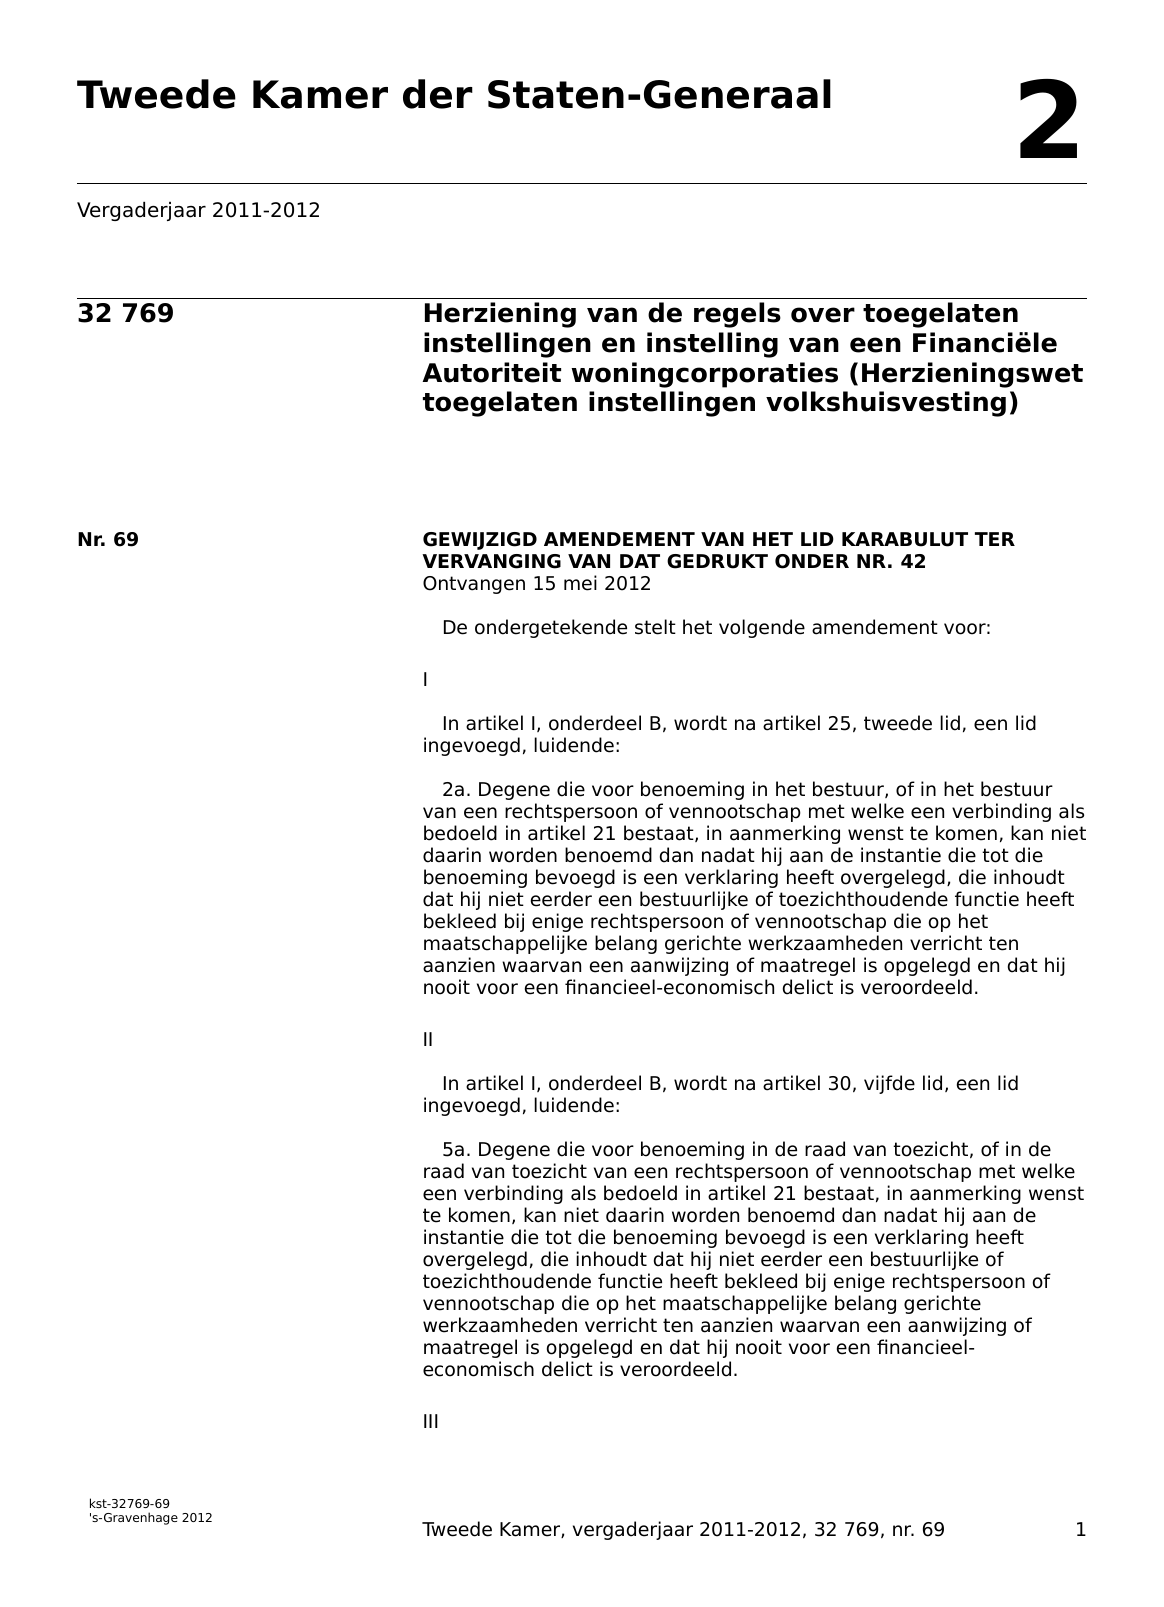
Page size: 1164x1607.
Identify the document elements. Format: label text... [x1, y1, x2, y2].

table_cell Vergaderjaar 2011-2012 [77, 184, 1087, 298]
text De ondergetekende stelt het volgende amendement voor: [422, 617, 1087, 639]
table_header Tweede Kamer der Staten-Generaal [77, 59, 886, 183]
subtitle III [422, 1411, 1087, 1433]
subtitle II [422, 1029, 1087, 1051]
text Ontvangen 15 mei 2012 [422, 573, 1087, 595]
text In artikel I, onderdeel B, wordt na artikel 25, tweede lid, een lid ingevoegd, luidende: [422, 713, 1087, 757]
text In artikel I, onderdeel B, wordt na artikel 30, vijfde lid, een lid ingevoegd, luidende: [422, 1073, 1087, 1117]
subtitle 32 769 Herziening van de regels over toegelaten instellingen en instelling van een Financiële Autoriteit woningcorporaties (Herzieningswet toegelaten instellingen volkshuisvesting) [77, 299, 1087, 418]
subtitle Nr. 69 GEWIJZIGD AMENDEMENT VAN HET LID KARABULUT TER VERVANGING VAN DAT GEDRUKT ONDER NR. 42 [77, 529, 1087, 573]
text 2a. Degene die voor benoeming in het bestuur, of in het bestuur van een rechtspersoon of vennootschap met welke een verbinding als bedoeld in artikel 21 bestaat, in aanmerking wenst te komen, kan niet daarin worden benoemd dan nadat hij aan de instantie die tot die benoeming bevoegd is een verklaring heeft overgelegd, die inhoudt dat hij niet eerder een bestuurlijke of toezichthoudende functie heeft bekleed bij enige rechtspersoon of vennootschap die op het maatschappelijke belang gerichte werkzaamheden verricht ten aanzien waarvan een aanwijzing of maatregel is opgelegd en dat hij nooit voor een financieel-economisch delict is veroordeeld. [422, 779, 1087, 999]
text 5a. Degene die voor benoeming in de raad van toezicht, of in de raad van toezicht van een rechtspersoon of vennootschap met welke een verbinding als bedoeld in artikel 21 bestaat, in aanmerking wenst te komen, kan niet daarin worden benoemd dan nadat hij aan de instantie die tot die benoeming bevoegd is een verklaring heeft overgelegd, die inhoudt dat hij niet eerder een bestuurlijke of toezichthoudende functie heeft bekleed bij enige rechtspersoon of vennootschap die op het maatschappelijke belang gerichte werkzaamheden verricht ten aanzien waarvan een aanwijzing of maatregel is opgelegd en dat hij nooit voor een financieel-economisch delict is veroordeeld. [422, 1139, 1087, 1381]
text 's-Gravenhage 2012 [88, 1511, 323, 1525]
subtitle I [422, 669, 1087, 691]
table_header 2 [886, 59, 1087, 183]
text kst-32769-69 [88, 1497, 323, 1511]
